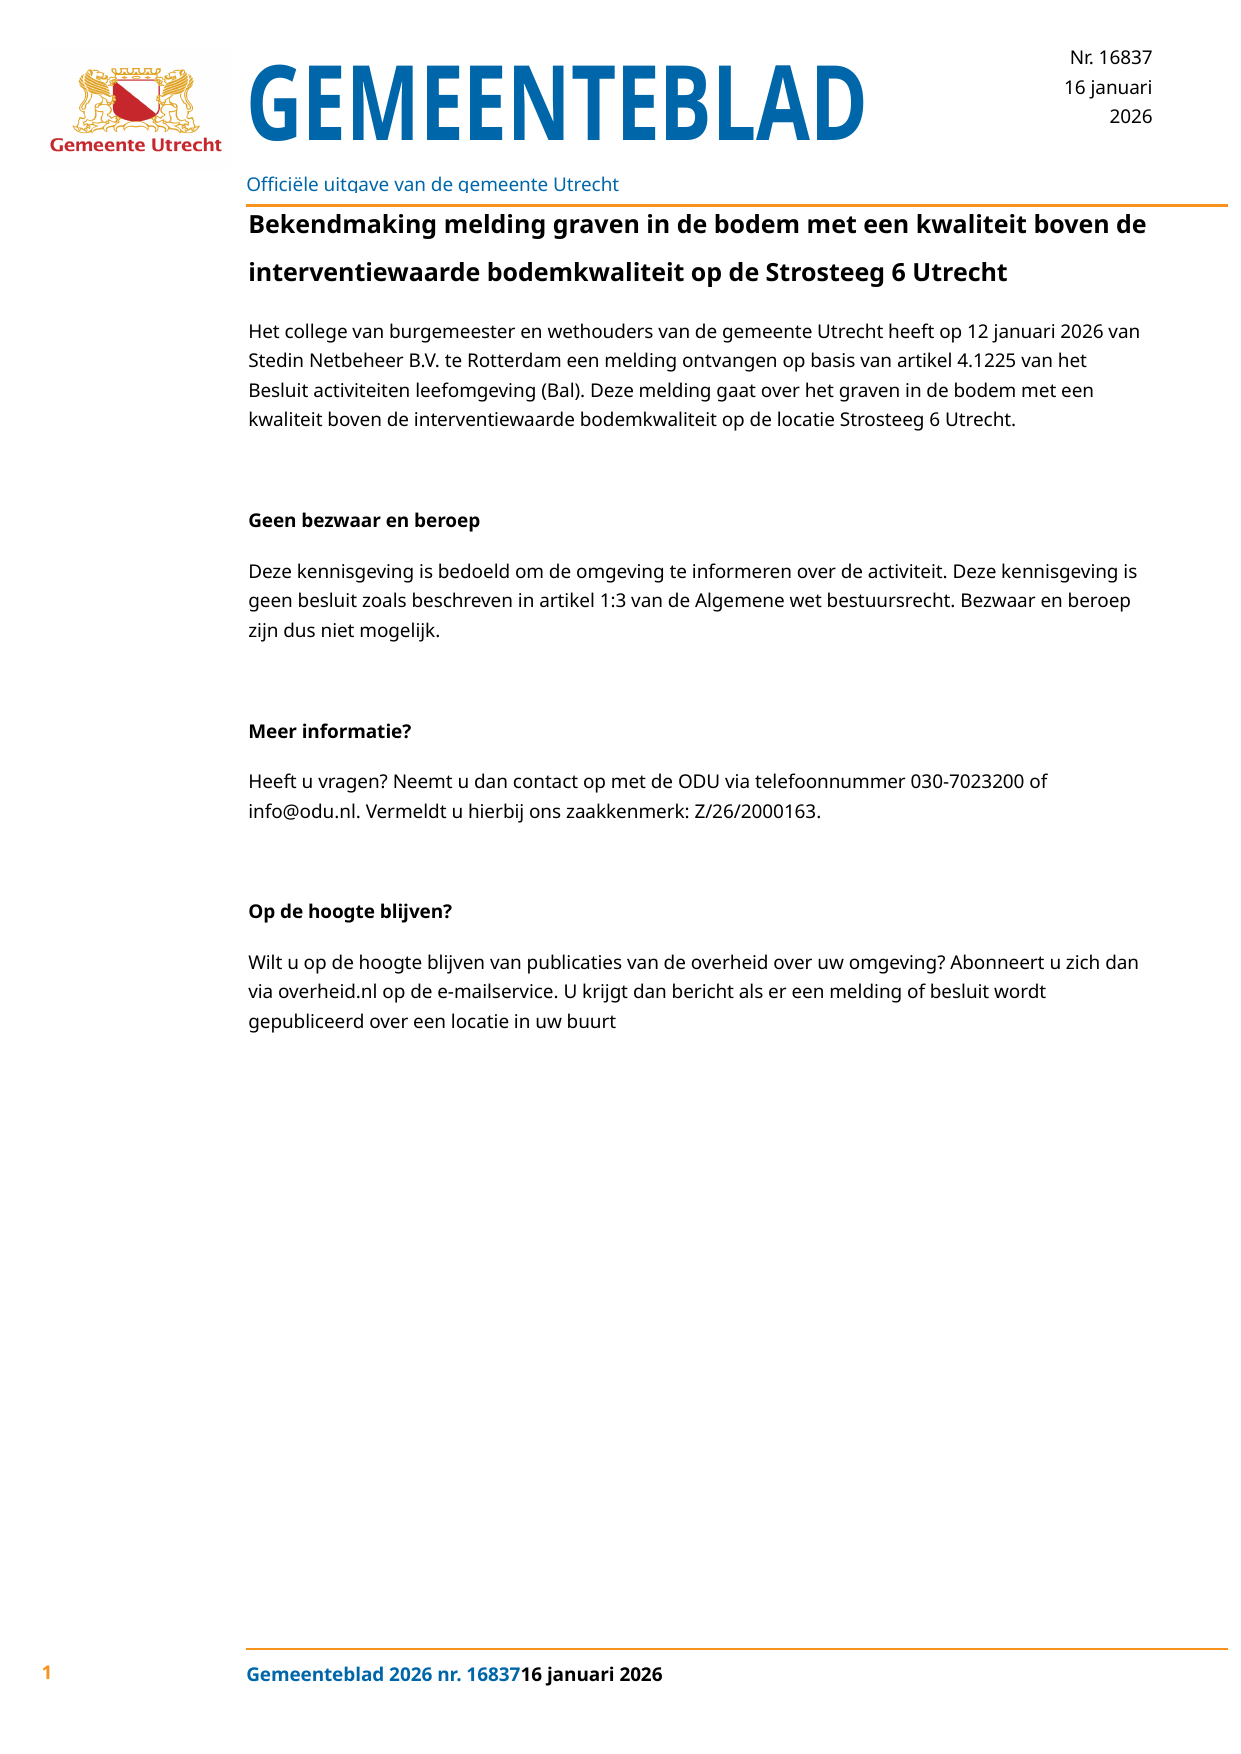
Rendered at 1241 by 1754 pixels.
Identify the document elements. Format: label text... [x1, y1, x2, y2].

text Meer informatie? [248, 718, 1152, 744]
picture [41, 47, 231, 172]
text Geen bezwaar en beroep [248, 507, 1152, 533]
text Op de hoogte blijven? [248, 899, 1152, 924]
text Bekendmaking melding graven in de bodem met een kwaliteit boven de interventiewaarde bodemkwaliteit op de Strosteeg 6 Utrecht [248, 207, 1152, 288]
text Heeft u vragen? Neemt u dan contact op met de ODU via telefoonnummer 030-7023200 of info@odu.nl. Vermeldt u hierbij ons zaakkenmerk: Z/26/2000163. [248, 768, 1152, 824]
text Wilt u op de hoogte blijven van publicaties van de overheid over uw omgeving? Abonneert u zich dan via overheid.nl op de e-mailservice. U krijgt dan bericht als er een melding of besluit wordt gepubliceerd over een locatie in uw buurt [248, 949, 1152, 1034]
text Het college van burgemeester en wethouders van de gemeente Utrecht heeft op 12 januari 2026 van Stedin Netbeheer B.V. te Rotterdam een melding ontvangen op basis van artikel 4.1225 van het Besluit activiteiten leefomgeving (Bal). Deze melding gaat over het graven in de bodem met een kwaliteit boven de interventiewaarde bodemkwaliteit op de locatie Strosteeg 6 Utrecht. [248, 318, 1152, 432]
text Deze kennisgeving is bedoeld om de omgeving te informeren over de activiteit. Deze kennisgeving is geen besluit zoals beschreven in artikel 1:3 van de Algemene wet bestuursrecht. Bezwaar en beroep zijn dus niet mogelijk. [248, 558, 1152, 643]
